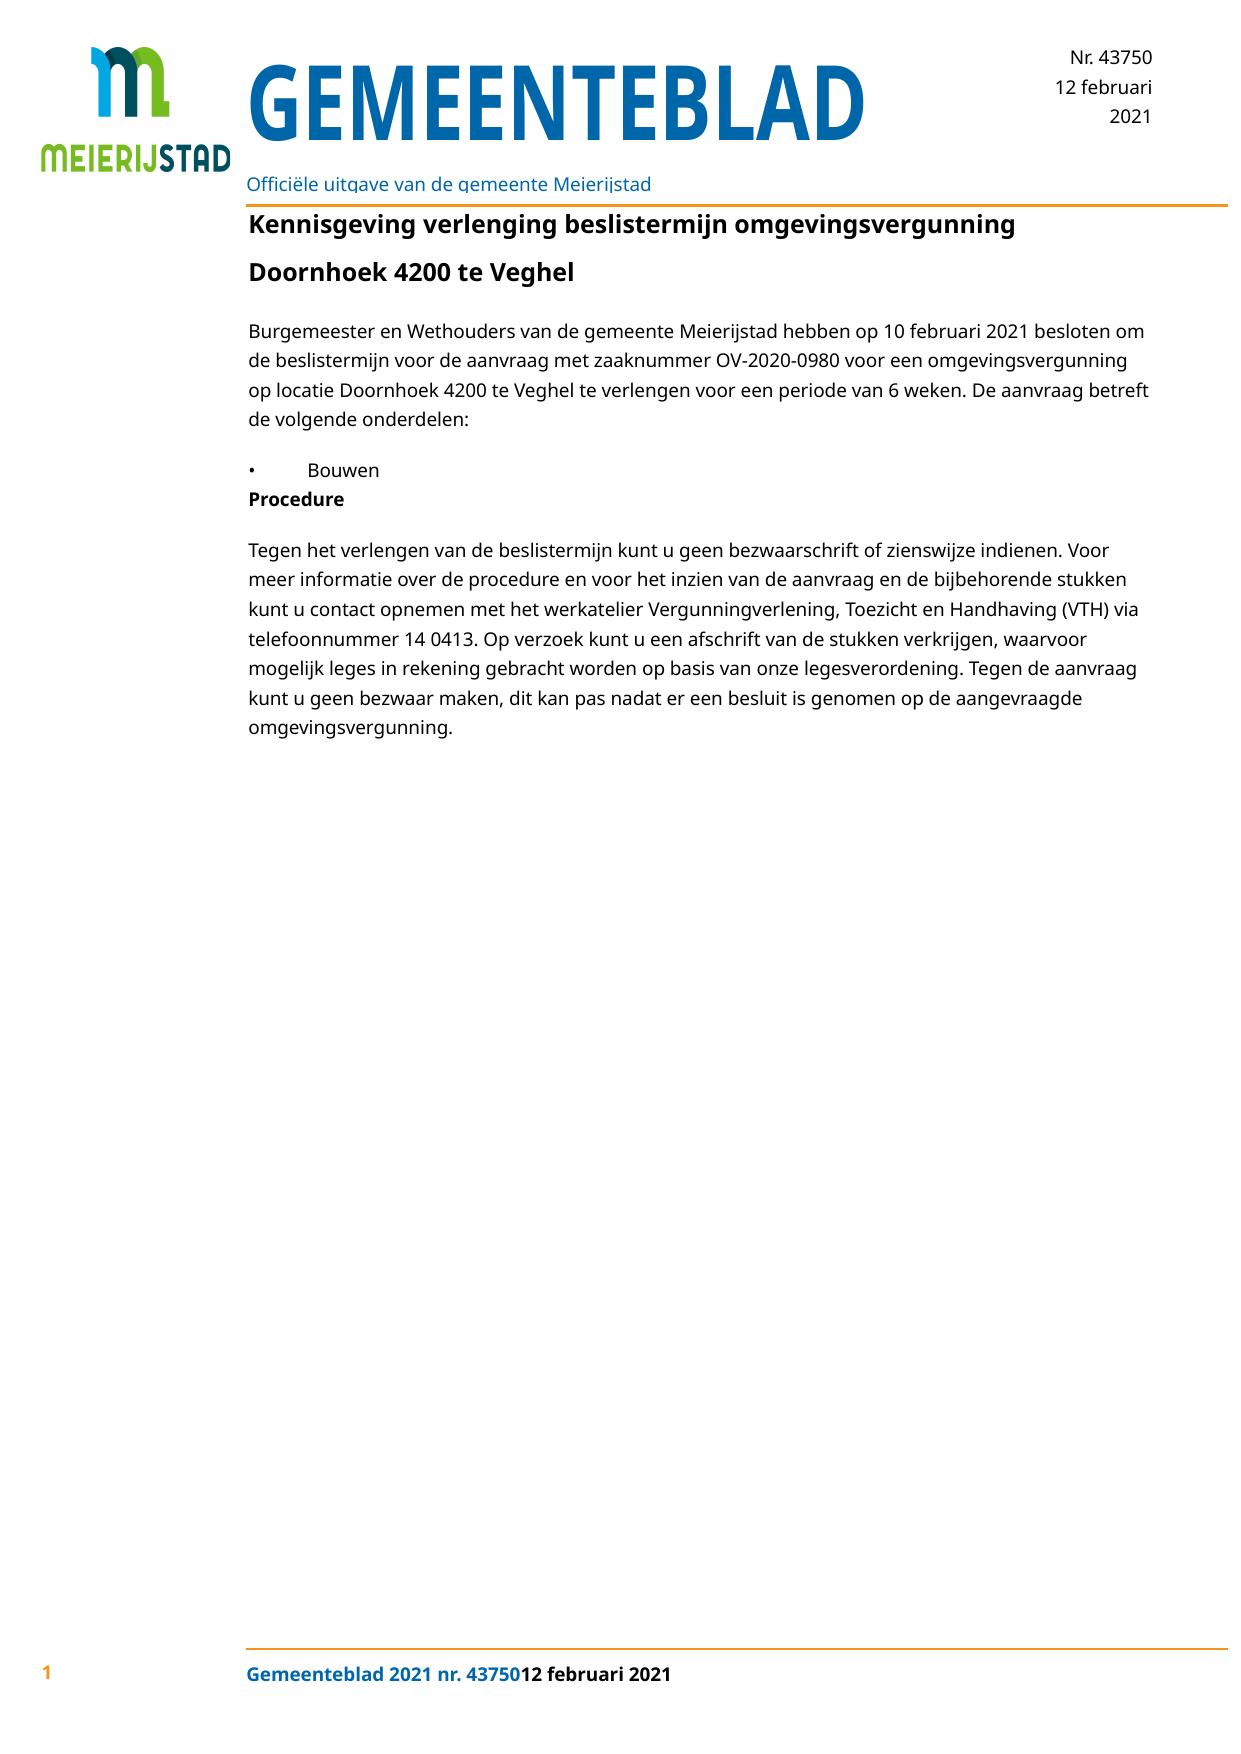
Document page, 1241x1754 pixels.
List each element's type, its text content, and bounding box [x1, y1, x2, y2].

text Kennisgeving verlenging beslistermijn omgevingsvergunning Doornhoek 4200 te Veghel [248, 207, 1152, 288]
list Bouwen [248, 457, 1152, 483]
text Procedure [248, 487, 1152, 512]
text Tegen het verlengen van de beslistermijn kunt u geen bezwaarschrift of zienswijze indienen. Voor meer informatie over de procedure en voor het inzien van de aanvraag en de bijbehorende stukken kunt u contact opnemen met het werkatelier Vergunningverlening, Toezicht en Handhaving (VTH) via telefoonnummer 14 0413. Op verzoek kunt u een afschrift van de stukken verkrijgen, waarvoor mogelijk leges in rekening gebracht worden op basis van onze legesverordening. Tegen de aanvraag kunt u geen bezwaar maken, dit kan pas nadat er een besluit is genomen op de aangevraagde omgevingsvergunning. [248, 537, 1152, 740]
picture [41, 47, 231, 172]
text Burgemeester en Wethouders van de gemeente Meierijstad hebben op 10 februari 2021 besloten om de beslistermijn voor de aanvraag met zaaknummer OV-2020-0980 voor een omgevingsvergunning op locatie Doornhoek 4200 te Veghel te verlengen voor een periode van 6 weken. De aanvraag betreft de volgende onderdelen: [248, 318, 1152, 432]
